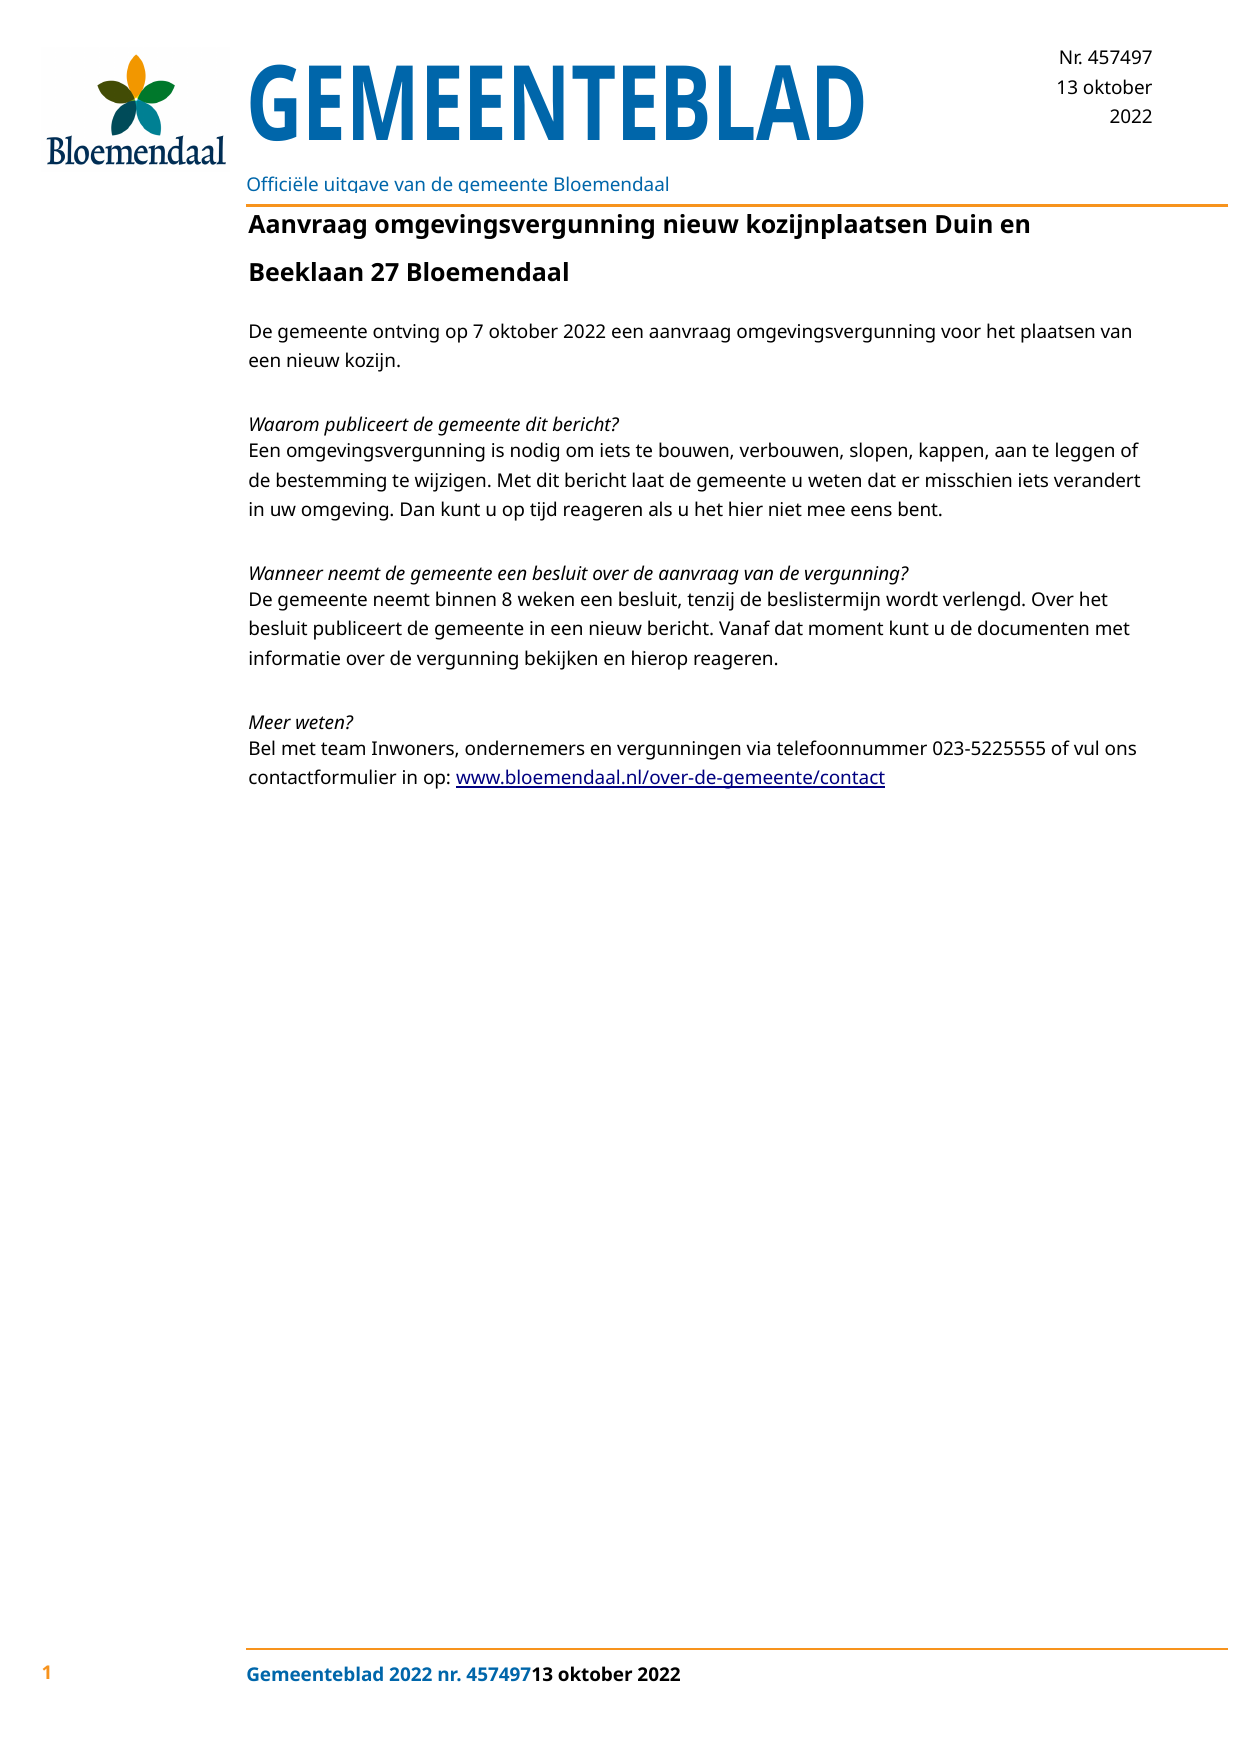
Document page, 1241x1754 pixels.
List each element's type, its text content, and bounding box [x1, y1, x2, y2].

picture [41, 47, 231, 172]
text Wanneer neemt de gemeente een besluit over de aanvraag van de vergunning? [248, 560, 1152, 586]
text De gemeente neemt binnen 8 weken een besluit, tenzij de beslistermijn wordt verlengd. Over het besluit publiceert de gemeente in een nieuw bericht. Vanaf dat moment kunt u de documenten met informatie over de vergunning bekijken en hierop reageren. [248, 586, 1152, 671]
text Meer weten? [248, 709, 1152, 735]
text Bel met team Inwoners, ondernemers en vergunningen via telefoonnummer 023-5225555 of vul ons contactformulier in op: www.bloemendaal.nl/over-de-gemeente/contact [248, 735, 1152, 790]
text Aanvraag omgevingsvergunning nieuw kozijnplaatsen Duin en Beeklaan 27 Bloemendaal [248, 207, 1152, 288]
text Waarom publiceert de gemeente dit bericht? [248, 411, 1152, 437]
text Een omgevingsvergunning is nodig om iets te bouwen, verbouwen, slopen, kappen, aan te leggen of de bestemming te wijzigen. Met dit bericht laat de gemeente u weten dat er misschien iets verandert in uw omgeving. Dan kunt u op tijd reageren als u het hier niet mee eens bent. [248, 437, 1152, 522]
text De gemeente ontving op 7 oktober 2022 een aanvraag omgevingsvergunning voor het plaatsen van een nieuw kozijn. [248, 318, 1152, 373]
